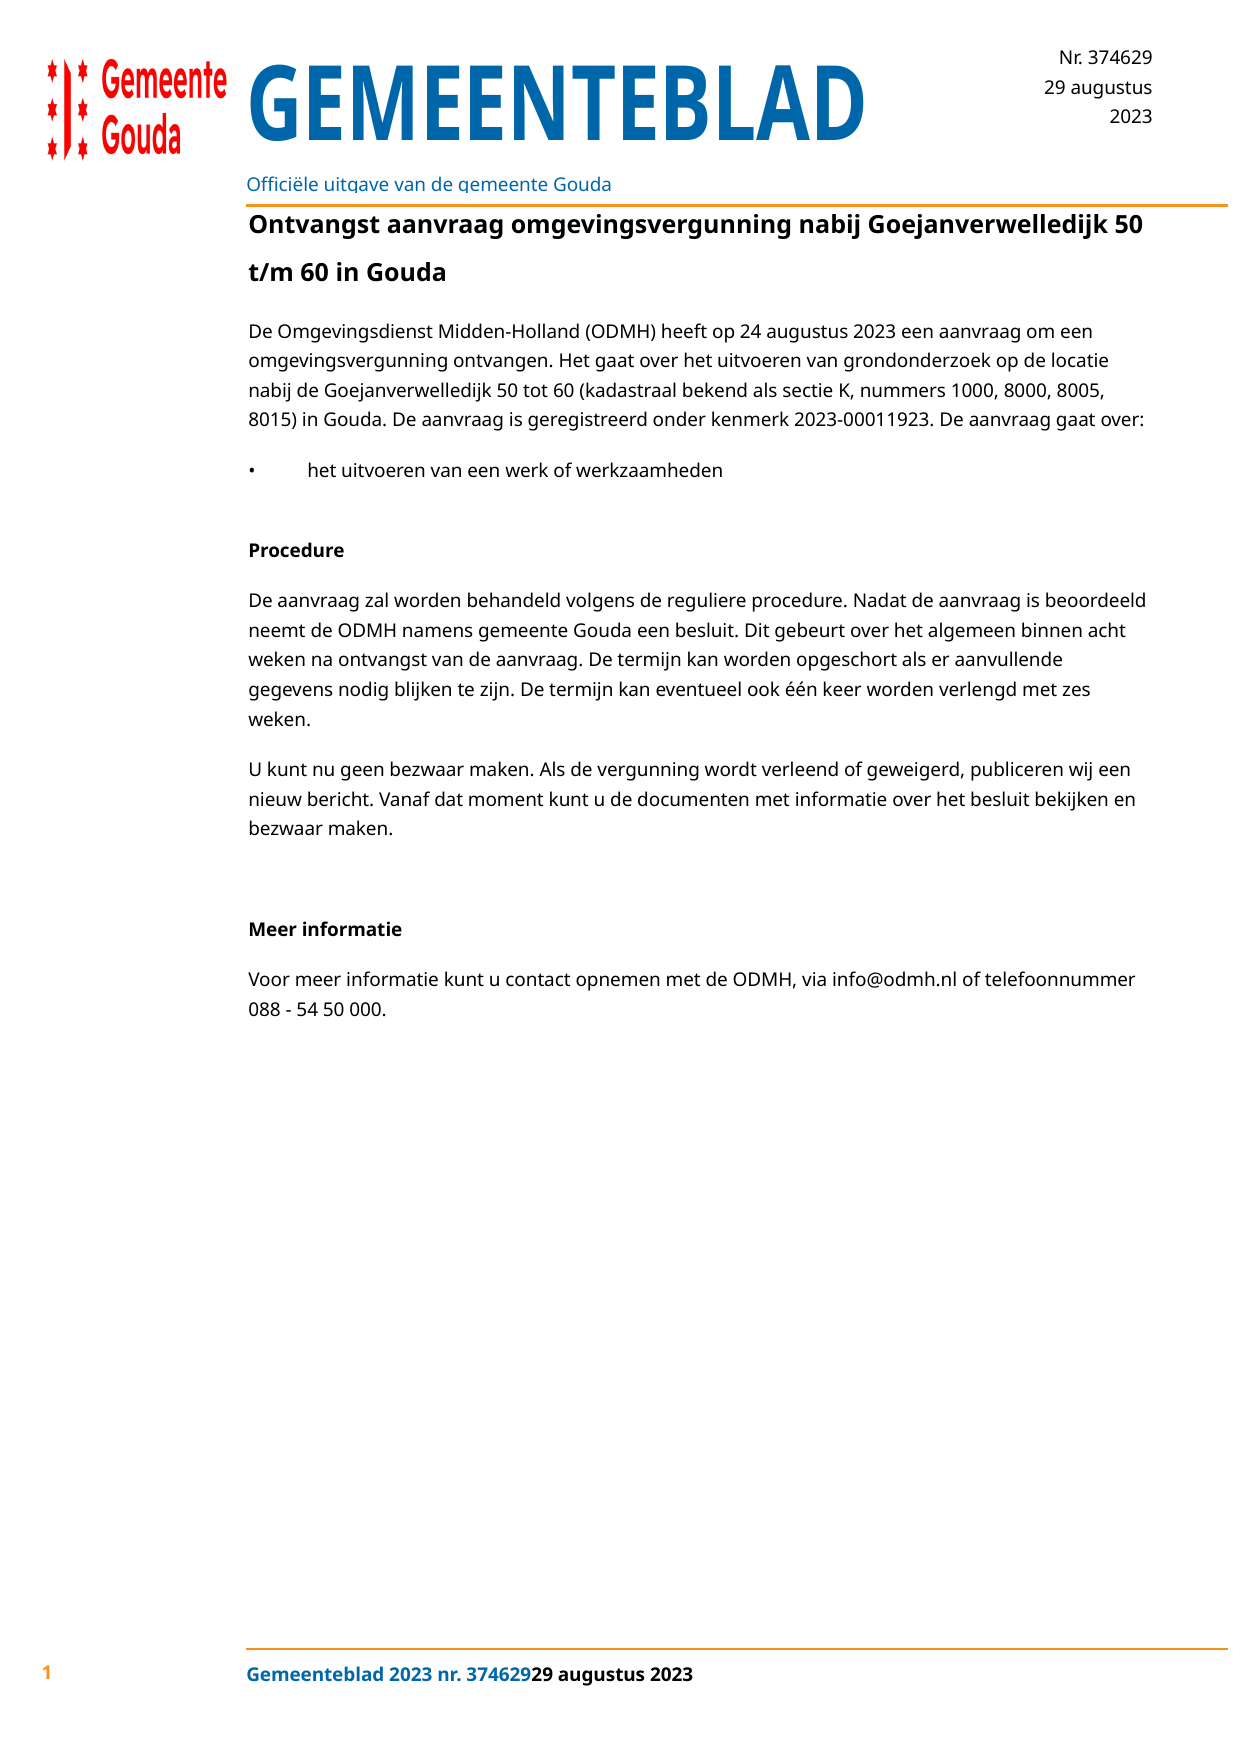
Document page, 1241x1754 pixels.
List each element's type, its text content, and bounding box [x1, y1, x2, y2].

text De Omgevingsdienst Midden-Holland (ODMH) heeft op 24 augustus 2023 een aanvraag om een omgevingsvergunning ontvangen. Het gaat over het uitvoeren van grondonderzoek op de locatie nabij de Goejanverwelledijk 50 tot 60 (kadastraal bekend als sectie K, nummers 1000, 8000, 8005, 8015) in Gouda. De aanvraag is geregistreerd onder kenmerk 2023-00011923. De aanvraag gaat over: [248, 318, 1152, 432]
picture [41, 47, 231, 172]
text Meer informatie [248, 916, 1152, 942]
text Ontvangst aanvraag omgevingsvergunning nabij Goejanverwelledijk 50 t/m 60 in Gouda [248, 207, 1152, 288]
text Voor meer informatie kunt u contact opnemen met de ODMH, via info@odmh.nl of telefoonnummer 088 - 54 50 000. [248, 967, 1152, 1022]
list het uitvoeren van een werk of werkzaamheden [248, 457, 1152, 483]
text Procedure [248, 537, 1152, 563]
text U kunt nu geen bezwaar maken. Als de vergunning wordt verleend of geweigerd, publiceren wij een nieuw bericht. Vanaf dat moment kunt u de documenten met informatie over het besluit bekijken en bezwaar maken. [248, 756, 1152, 841]
text De aanvraag zal worden behandeld volgens de reguliere procedure. Nadat de aanvraag is beoordeeld neemt de ODMH namens gemeente Gouda een besluit. Dit gebeurt over het algemeen binnen acht weken na ontvangst van de aanvraag. De termijn kan worden opgeschort als er aanvullende gegevens nodig blijken te zijn. De termijn kan eventueel ook één keer worden verlengd met zes weken. [248, 587, 1152, 732]
